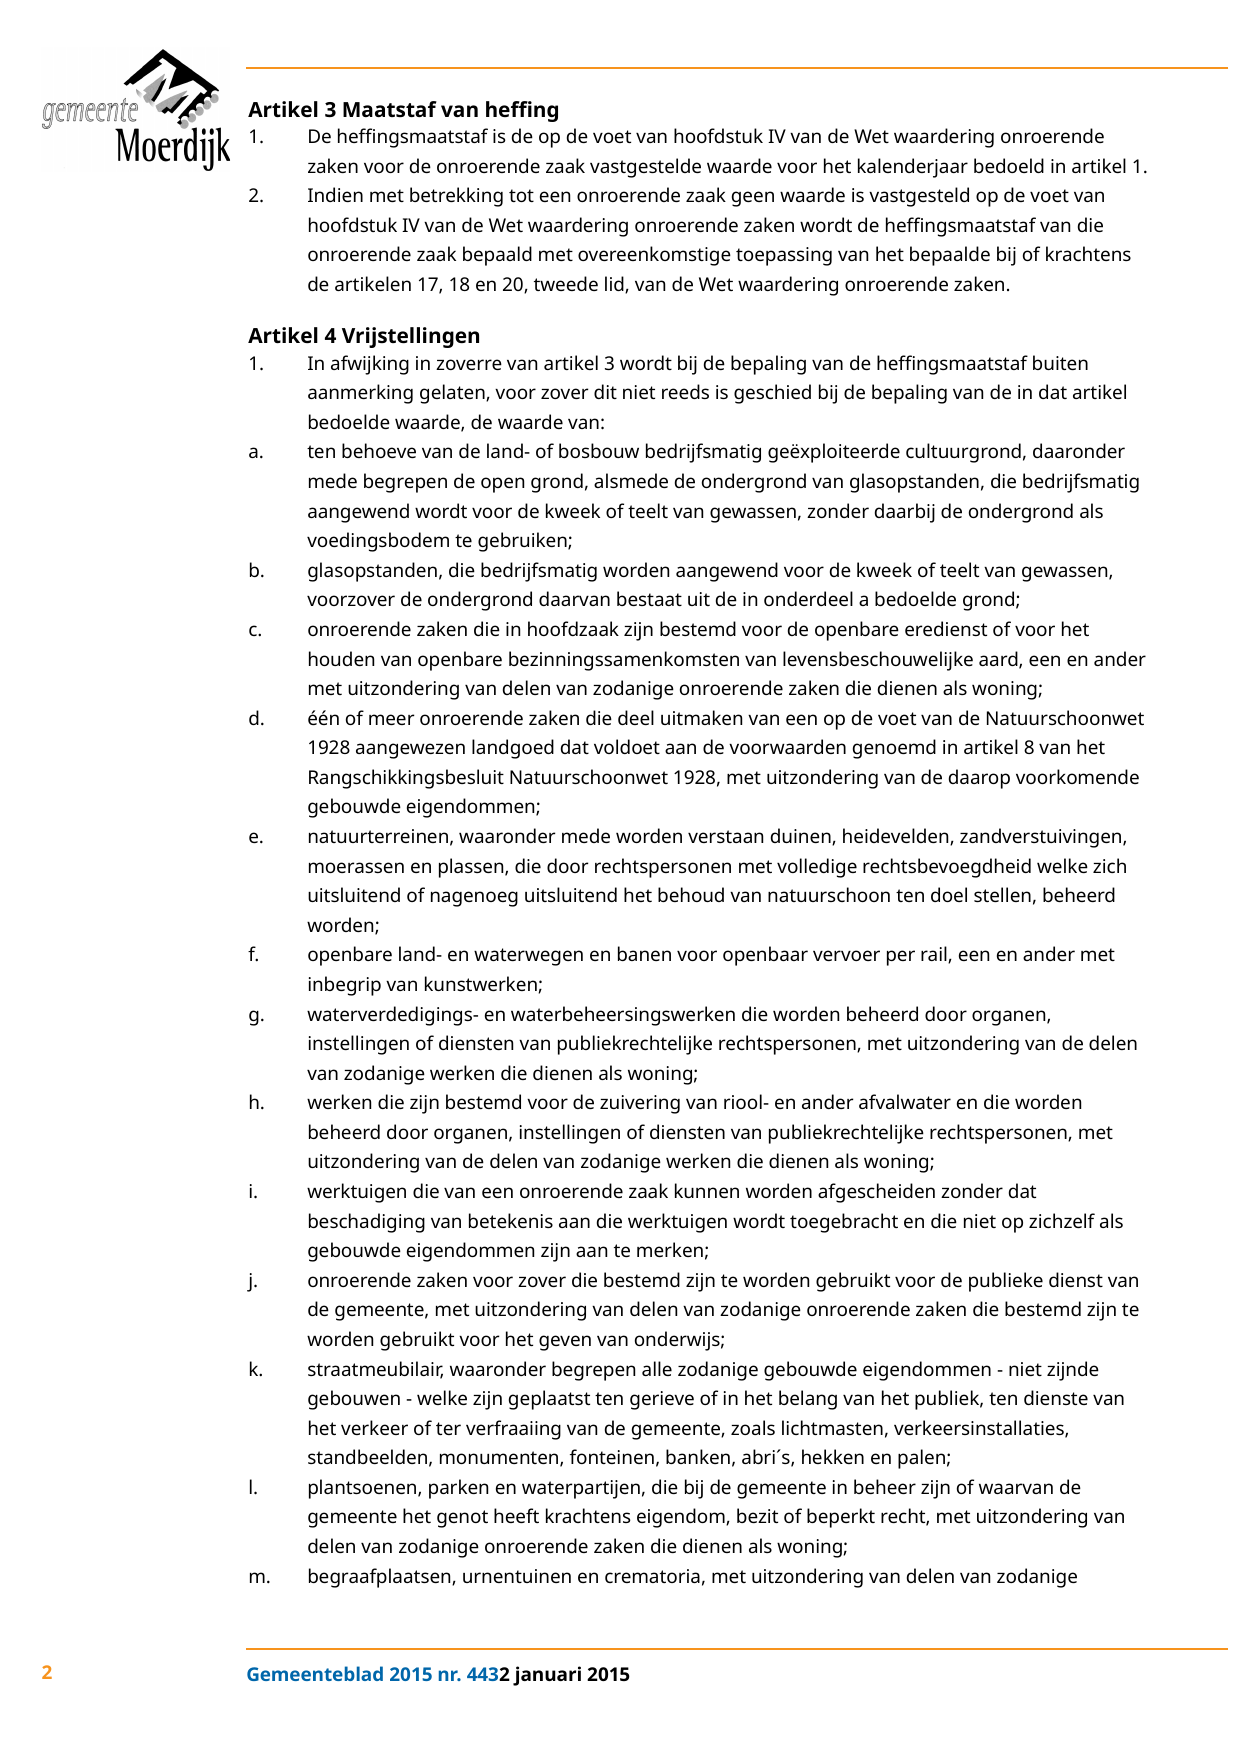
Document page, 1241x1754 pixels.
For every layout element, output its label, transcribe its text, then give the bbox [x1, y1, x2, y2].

list werken die zijn bestemd voor de zuivering van riool- en ander afvalwater en die worden beheerd door organen, instellingen of diensten van publiekrechtelijke rechtspersonen, met uitzondering van de delen van zodanige werken die dienen als woning; [248, 1089, 1152, 1174]
list onroerende zaken voor zover die bestemd zijn te worden gebruikt voor de publieke dienst van de gemeente, met uitzondering van delen van zodanige onroerende zaken die bestemd zijn te worden gebruikt voor het geven van onderwijs; [248, 1267, 1152, 1352]
list In afwijking in zoverre van artikel 3 wordt bij de bepaling van de heffingsmaatstaf buiten aanmerking gelaten, voor zover dit niet reeds is geschied bij de bepaling van de in dat artikel bedoelde waarde, de waarde van: [248, 350, 1152, 435]
list natuurterreinen, waaronder mede worden verstaan duinen, heidevelden, zandverstuivingen, moerassen en plassen, die door rechtspersonen met volledige rechtsbevoegdheid welke zich uitsluitend of nagenoeg uitsluitend het behoud van natuurschoon ten doel stellen, beheerd worden; [248, 823, 1152, 938]
text Artikel 4 Vrijstellingen [248, 322, 1152, 350]
list plantsoenen, parken en waterpartijen, die bij de gemeente in beheer zijn of waarvan de gemeente het genot heeft krachtens eigendom, bezit of beperkt recht, met uitzondering van delen van zodanige onroerende zaken die dienen als woning; [248, 1474, 1152, 1559]
list onroerende zaken die in hoofdzaak zijn bestemd voor de openbare eredienst of voor het houden van openbare bezinningssamenkomsten van levensbeschouwelijke aard, een en ander met uitzondering van delen van zodanige onroerende zaken die dienen als woning; [248, 616, 1152, 701]
list Indien met betrekking tot een onroerende zaak geen waarde is vastgesteld op de voet van hoofdstuk IV van de Wet waardering onroerende zaken wordt de heffingsmaatstaf van die onroerende zaak bepaald met overeenkomstige toepassing van het bepaalde bij of krachtens de artikelen 17, 18 en 20, tweede lid, van de Wet waardering onroerende zaken. [248, 182, 1152, 297]
list één of meer onroerende zaken die deel uitmaken van een op de voet van de Natuurschoonwet 1928 aangewezen landgoed dat voldoet aan de voorwaarden genoemd in artikel 8 van het Rangschikkingsbesluit Natuurschoonwet 1928, met uitzondering van de daarop voorkomende gebouwde eigendommen; [248, 705, 1152, 819]
picture [41, 47, 231, 172]
list De heffingsmaatstaf is de op de voet van hoofdstuk IV van de Wet waardering onroerende zaken voor de onroerende zaak vastgestelde waarde voor het kalenderjaar bedoeld in artikel 1. [248, 123, 1152, 178]
text Artikel 3 Maatstaf van heffing [248, 95, 1152, 123]
list begraafplaatsen, urnentuinen en crematoria, met uitzondering van delen van zodanige [248, 1563, 1152, 1589]
list glasopstanden, die bedrijfsmatig worden aangewend voor de kweek of teelt van gewassen, voorzover de ondergrond daarvan bestaat uit de in onderdeel a bedoelde grond; [248, 557, 1152, 612]
list ten behoeve van de land- of bosbouw bedrijfsmatig geëxploiteerde cultuurgrond, daaronder mede begrepen de open grond, alsmede de ondergrond van glasopstanden, die bedrijfsmatig aangewend wordt voor de kweek of teelt van gewassen, zonder daarbij de ondergrond als voedingsbodem te gebruiken; [248, 439, 1152, 553]
list werktuigen die van een onroerende zaak kunnen worden afgescheiden zonder dat beschadiging van betekenis aan die werktuigen wordt toegebracht en die niet op zichzelf als gebouwde eigendommen zijn aan te merken; [248, 1178, 1152, 1263]
list openbare land- en waterwegen en banen voor openbaar vervoer per rail, een en ander met inbegrip van kunstwerken; [248, 942, 1152, 997]
list straatmeubilair, waaronder begrepen alle zodanige gebouwde eigendommen - niet zijnde gebouwen - welke zijn geplaatst ten gerieve of in het belang van het publiek, ten dienste van het verkeer of ter verfraaiing van de gemeente, zoals lichtmasten, verkeersinstallaties, standbeelden, monumenten, fonteinen, banken, abri´s, hekken en palen; [248, 1356, 1152, 1470]
list waterverdedigings- en waterbeheersingswerken die worden beheerd door organen, instellingen of diensten van publiekrechtelijke rechtspersonen, met uitzondering van de delen van zodanige werken die dienen als woning; [248, 1001, 1152, 1086]
